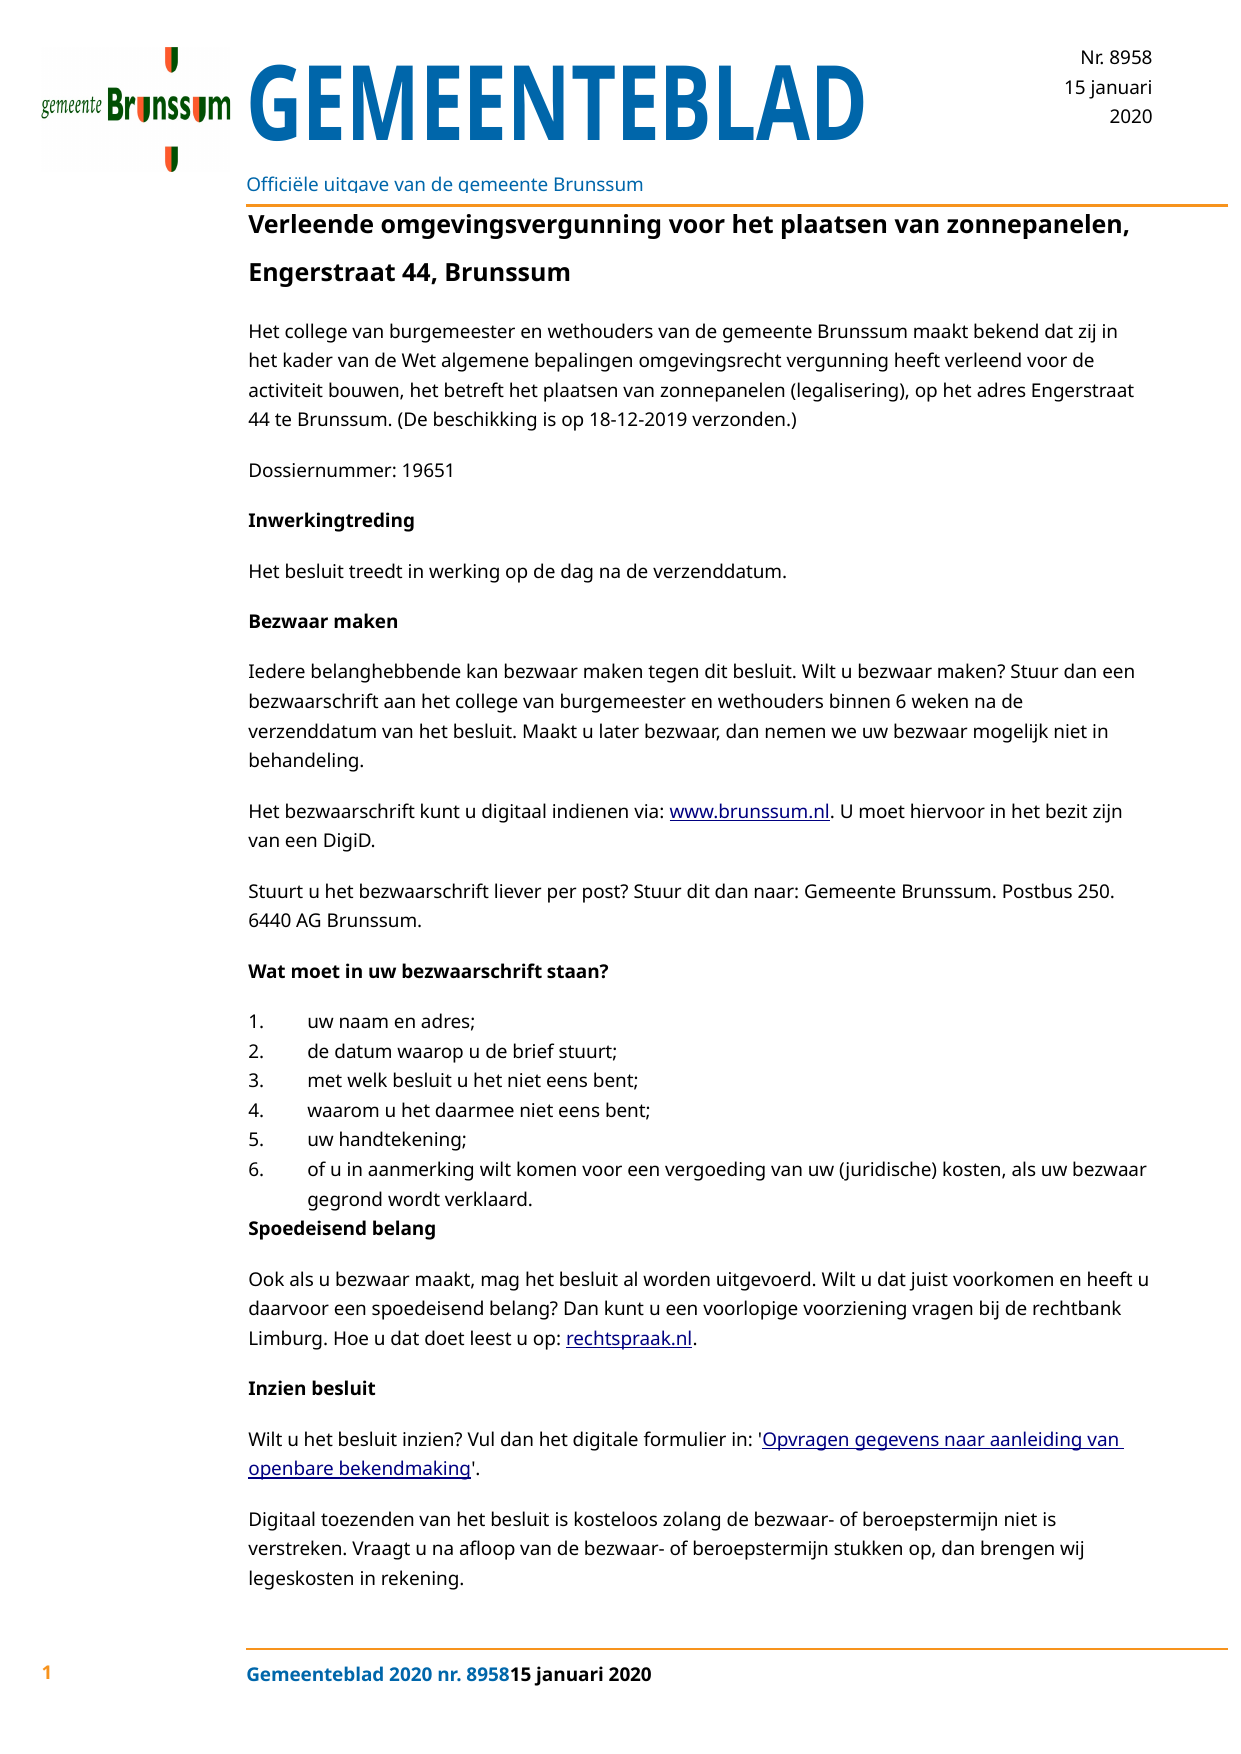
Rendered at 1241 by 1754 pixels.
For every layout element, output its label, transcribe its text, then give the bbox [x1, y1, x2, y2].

list uw handtekening; [248, 1127, 1152, 1152]
list met welk besluit u het niet eens bent; [248, 1067, 1152, 1093]
text Wilt u het besluit inzien? Vul dan het digitale formulier in: 'Opvragen gegevens naar aanleiding van openbare bekendmaking'. [248, 1426, 1152, 1481]
list de datum waarop u de brief stuurt; [248, 1038, 1152, 1064]
list waarom u het daarmee niet eens bent; [248, 1097, 1152, 1123]
list of u in aanmerking wilt komen voor een vergoeding van uw (juridische) kosten, als uw bezwaar gegrond wordt verklaard. [248, 1156, 1152, 1212]
text Dossiernummer: 19651 [248, 457, 1152, 483]
text Ook als u bezwaar maakt, mag het besluit al worden uitgevoerd. Wilt u dat juist voorkomen en heeft u daarvoor een spoedeisend belang? Dan kunt u een voorlopige voorziening vragen bij de rechtbank Limburg. Hoe u dat doet leest u op: rechtspraak.nl. [248, 1266, 1152, 1351]
text Spoedeisend belang [248, 1215, 1152, 1241]
text Bezwaar maken [248, 608, 1152, 634]
list uw naam en adres; [248, 1008, 1152, 1034]
text Iedere belanghebbende kan bezwaar maken tegen dit besluit. Wilt u bezwaar maken? Stuur dan een bezwaarschrift aan het college van burgemeester en wethouders binnen 6 weken na de verzenddatum van het besluit. Maakt u later bezwaar, dan nemen we uw bezwaar mogelijk niet in behandeling. [248, 659, 1152, 773]
picture [41, 47, 231, 172]
text Het college van burgemeester en wethouders van de gemeente Brunssum maakt bekend dat zij in het kader van de Wet algemene bepalingen omgevingsrecht vergunning heeft verleend voor de activiteit bouwen, het betreft het plaatsen van zonnepanelen (legalisering), op het adres Engerstraat 44 te Brunssum. (De beschikking is op 18-12-2019 verzonden.) [248, 318, 1152, 432]
text Verleende omgevingsvergunning voor het plaatsen van zonnepanelen, Engerstraat 44, Brunssum [248, 207, 1152, 288]
text Het bezwaarschrift kunt u digitaal indienen via: www.brunssum.nl. U moet hiervoor in het bezit zijn van een DigiD. [248, 798, 1152, 853]
text Digitaal toezenden van het besluit is kosteloos zolang de bezwaar- of beroepstermijn niet is verstreken. Vraagt u na afloop van de bezwaar- of beroepstermijn stukken op, dan brengen wij legeskosten in rekening. [248, 1506, 1152, 1591]
text Stuurt u het bezwaarschrift liever per post? Stuur dit dan naar: Gemeente Brunssum. Postbus 250. 6440 AG Brunssum. [248, 878, 1152, 933]
text Inzien besluit [248, 1375, 1152, 1401]
text Inwerkingtreding [248, 507, 1152, 533]
text Het besluit treedt in werking op de dag na de verzenddatum. [248, 558, 1152, 584]
text Wat moet in uw bezwaarschrift staan? [248, 958, 1152, 984]
